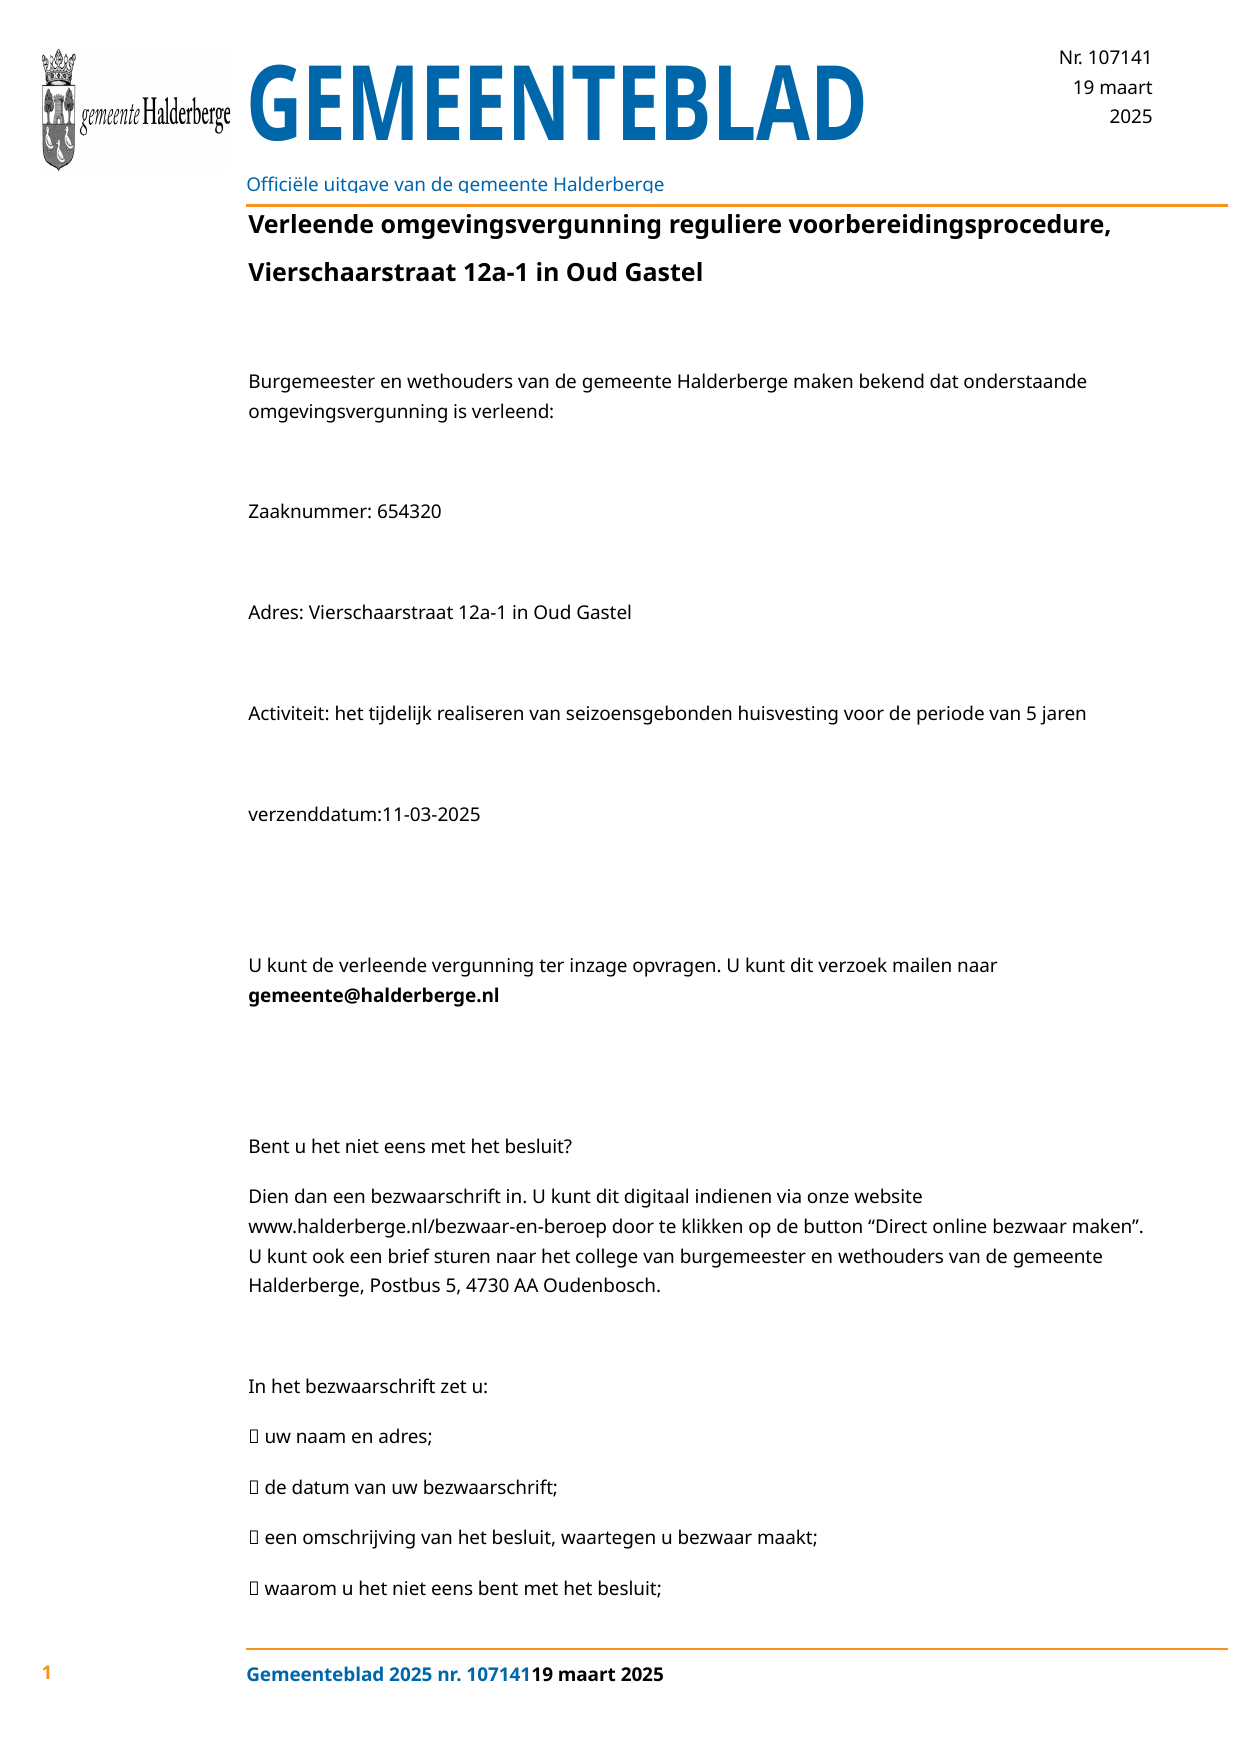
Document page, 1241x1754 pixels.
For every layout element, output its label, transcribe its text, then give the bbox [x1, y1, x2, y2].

text  de datum van uw bezwaarschrift; [248, 1474, 1152, 1500]
text Dien dan een bezwaarschrift in. U kunt dit digitaal indienen via onze website www.halderberge.nl/bezwaar-en-beroep door te klikken op de button “Direct online bezwaar maken”. U kunt ook een brief sturen naar het college van burgemeester en wethouders van de gemeente Halderberge, Postbus 5, 4730 AA Oudenbosch. [248, 1184, 1152, 1298]
text  uw naam en adres; [248, 1424, 1152, 1449]
text Burgemeester en wethouders van de gemeente Halderberge maken bekend dat onderstaande omgevingsvergunning is verleend: [248, 368, 1152, 424]
text verzenddatum:11-03-2025 [248, 801, 1152, 827]
picture [41, 47, 231, 172]
text Verleende omgevingsvergunning reguliere voorbereidingsprocedure, Vierschaarstraat 12a-1 in Oud Gastel [248, 207, 1152, 288]
text Zaaknummer: 654320 [248, 499, 1152, 524]
text Adres: Vierschaarstraat 12a-1 in Oud Gastel [248, 599, 1152, 625]
text  waarom u het niet eens bent met het besluit; [248, 1575, 1152, 1601]
text In het bezwaarschrift zet u: [248, 1373, 1152, 1399]
text Bent u het niet eens met het besluit? [248, 1133, 1152, 1159]
text U kunt de verleende vergunning ter inzage opvragen. U kunt dit verzoek mailen naar gemeente@halderberge.nl [248, 952, 1152, 1008]
text  een omschrijving van het besluit, waartegen u bezwaar maakt; [248, 1524, 1152, 1550]
text Activiteit: het tijdelijk realiseren van seizoensgebonden huisvesting voor de periode van 5 jaren [248, 700, 1152, 726]
